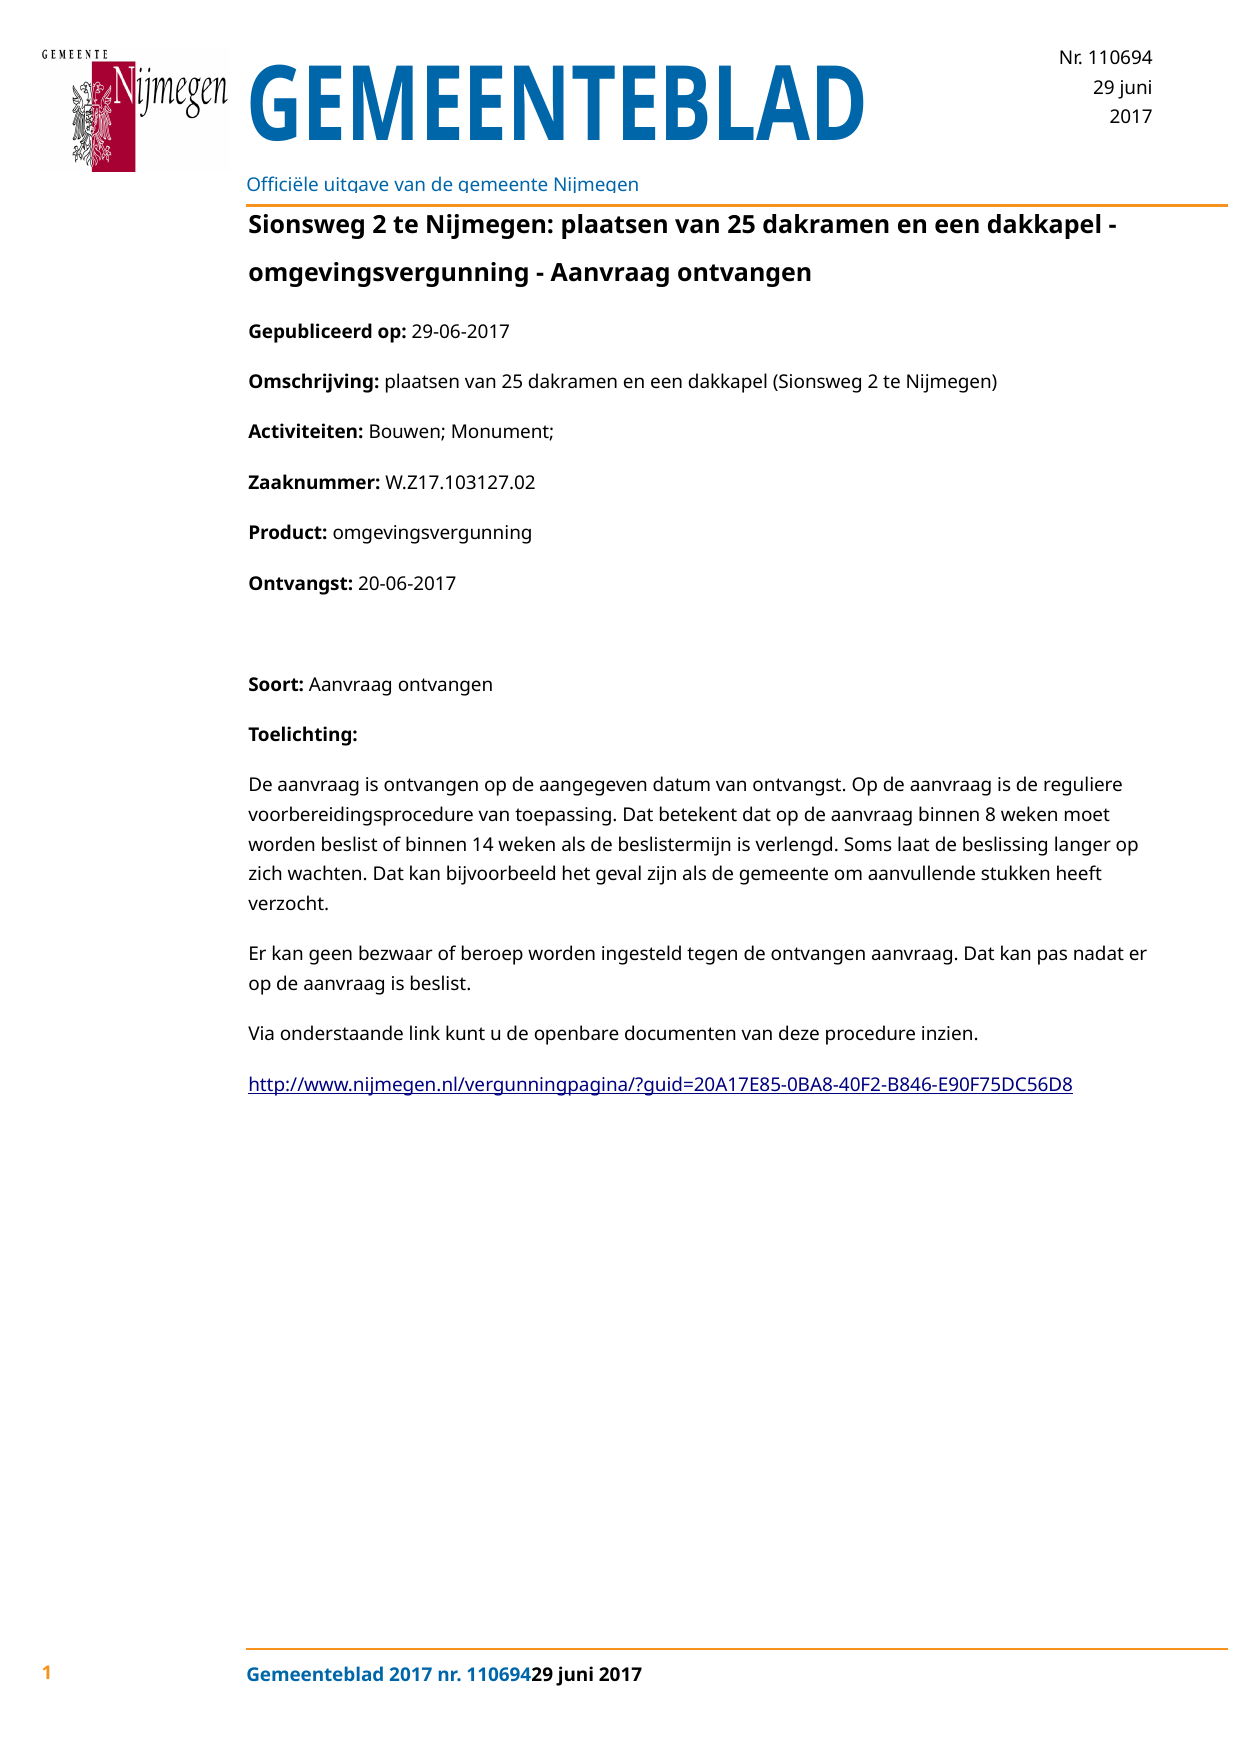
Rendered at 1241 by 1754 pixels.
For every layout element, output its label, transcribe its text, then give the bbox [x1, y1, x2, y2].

text Omschrijving: plaatsen van 25 dakramen en een dakkapel (Sionsweg 2 te Nijmegen) [248, 368, 1152, 394]
text Soort: Aanvraag ontvangen [248, 671, 1152, 697]
picture [41, 47, 231, 172]
text Activiteiten: Bouwen; Monument; [248, 419, 1152, 444]
text Product: omgevingsvergunning [248, 519, 1152, 545]
text Toelichting: [248, 721, 1152, 747]
text Via onderstaande link kunt u de openbare documenten van deze procedure inzien. [248, 1020, 1152, 1046]
text De aanvraag is ontvangen op de aangegeven datum van ontvangst. Op de aanvraag is de reguliere voorbereidingsprocedure van toepassing. Dat betekent dat op de aanvraag binnen 8 weken moet worden beslist of binnen 14 weken als de beslistermijn is verlengd. Soms laat de beslissing langer op zich wachten. Dat kan bijvoorbeeld het geval zijn als de gemeente om aanvullende stukken heeft verzocht. [248, 772, 1152, 916]
text http://www.nijmegen.nl/vergunningpagina/?guid=20A17E85-0BA8-40F2-B846-E90F75DC56D8 [248, 1071, 1152, 1097]
text Er kan geen bezwaar of beroep worden ingesteld tegen de ontvangen aanvraag. Dat kan pas nadat er op de aanvraag is beslist. [248, 940, 1152, 996]
text Zaaknummer: W.Z17.103127.02 [248, 469, 1152, 495]
text Gepubliceerd op: 29-06-2017 [248, 318, 1152, 344]
text Sionsweg 2 te Nijmegen: plaatsen van 25 dakramen en een dakkapel - omgevingsvergunning - Aanvraag ontvangen [248, 207, 1152, 288]
text Ontvangst: 20-06-2017 [248, 570, 1152, 596]
